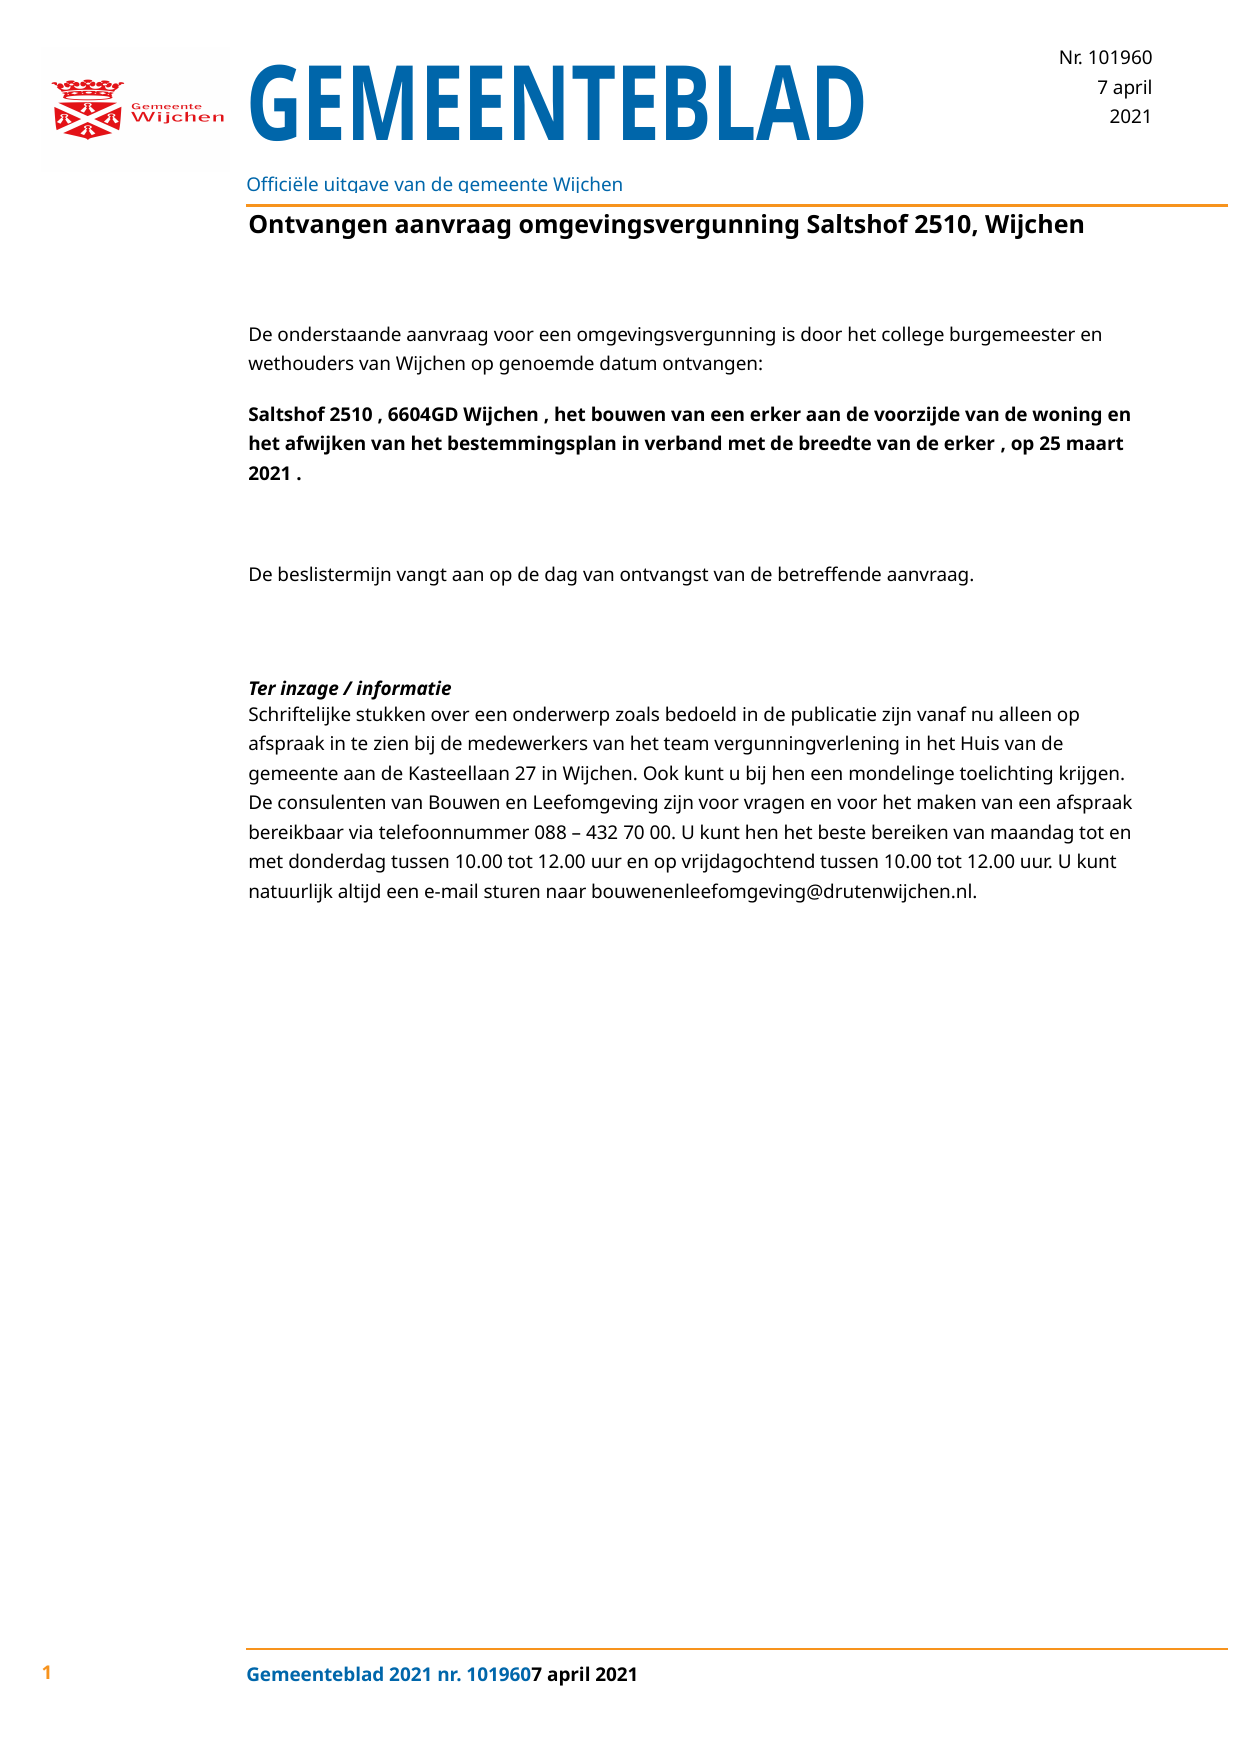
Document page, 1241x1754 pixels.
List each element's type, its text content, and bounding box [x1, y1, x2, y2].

text Saltshof 2510 , 6604GD Wijchen , het bouwen van een erker aan de voorzijde van de woning en het afwijken van het bestemmingsplan in verband met de breedte van de erker , op 25 maart 2021 . [248, 401, 1152, 486]
text De beslistermijn vangt aan op de dag van ontvangst van de betreffende aanvraag. [248, 561, 1152, 586]
text Ter inzage / informatie [248, 675, 1152, 701]
text Ontvangen aanvraag omgevingsvergunning Saltshof 2510, Wijchen [248, 207, 1152, 241]
text De onderstaande aanvraag voor een omgevingsvergunning is door het college burgemeester en wethouders van Wijchen op genoemde datum ontvangen: [248, 321, 1152, 376]
picture [41, 47, 231, 172]
text Schriftelijke stukken over een onderwerp zoals bedoeld in de publicatie zijn vanaf nu alleen op afspraak in te zien bij de medewerkers van het team vergunningverlening in het Huis van de gemeente aan de Kasteellaan 27 in Wijchen. Ook kunt u bij hen een mondelinge toelichting krijgen. De consulenten van Bouwen en Leefomgeving zijn voor vragen en voor het maken van een afspraak bereikbaar via telefoonnummer 088 – 432 70 00. U kunt hen het beste bereiken van maandag tot en met donderdag tussen 10.00 tot 12.00 uur en op vrijdagochtend tussen 10.00 tot 12.00 uur. U kunt natuurlijk altijd een e-mail sturen naar bouwenenleefomgeving@drutenwijchen.nl. [248, 701, 1152, 904]
